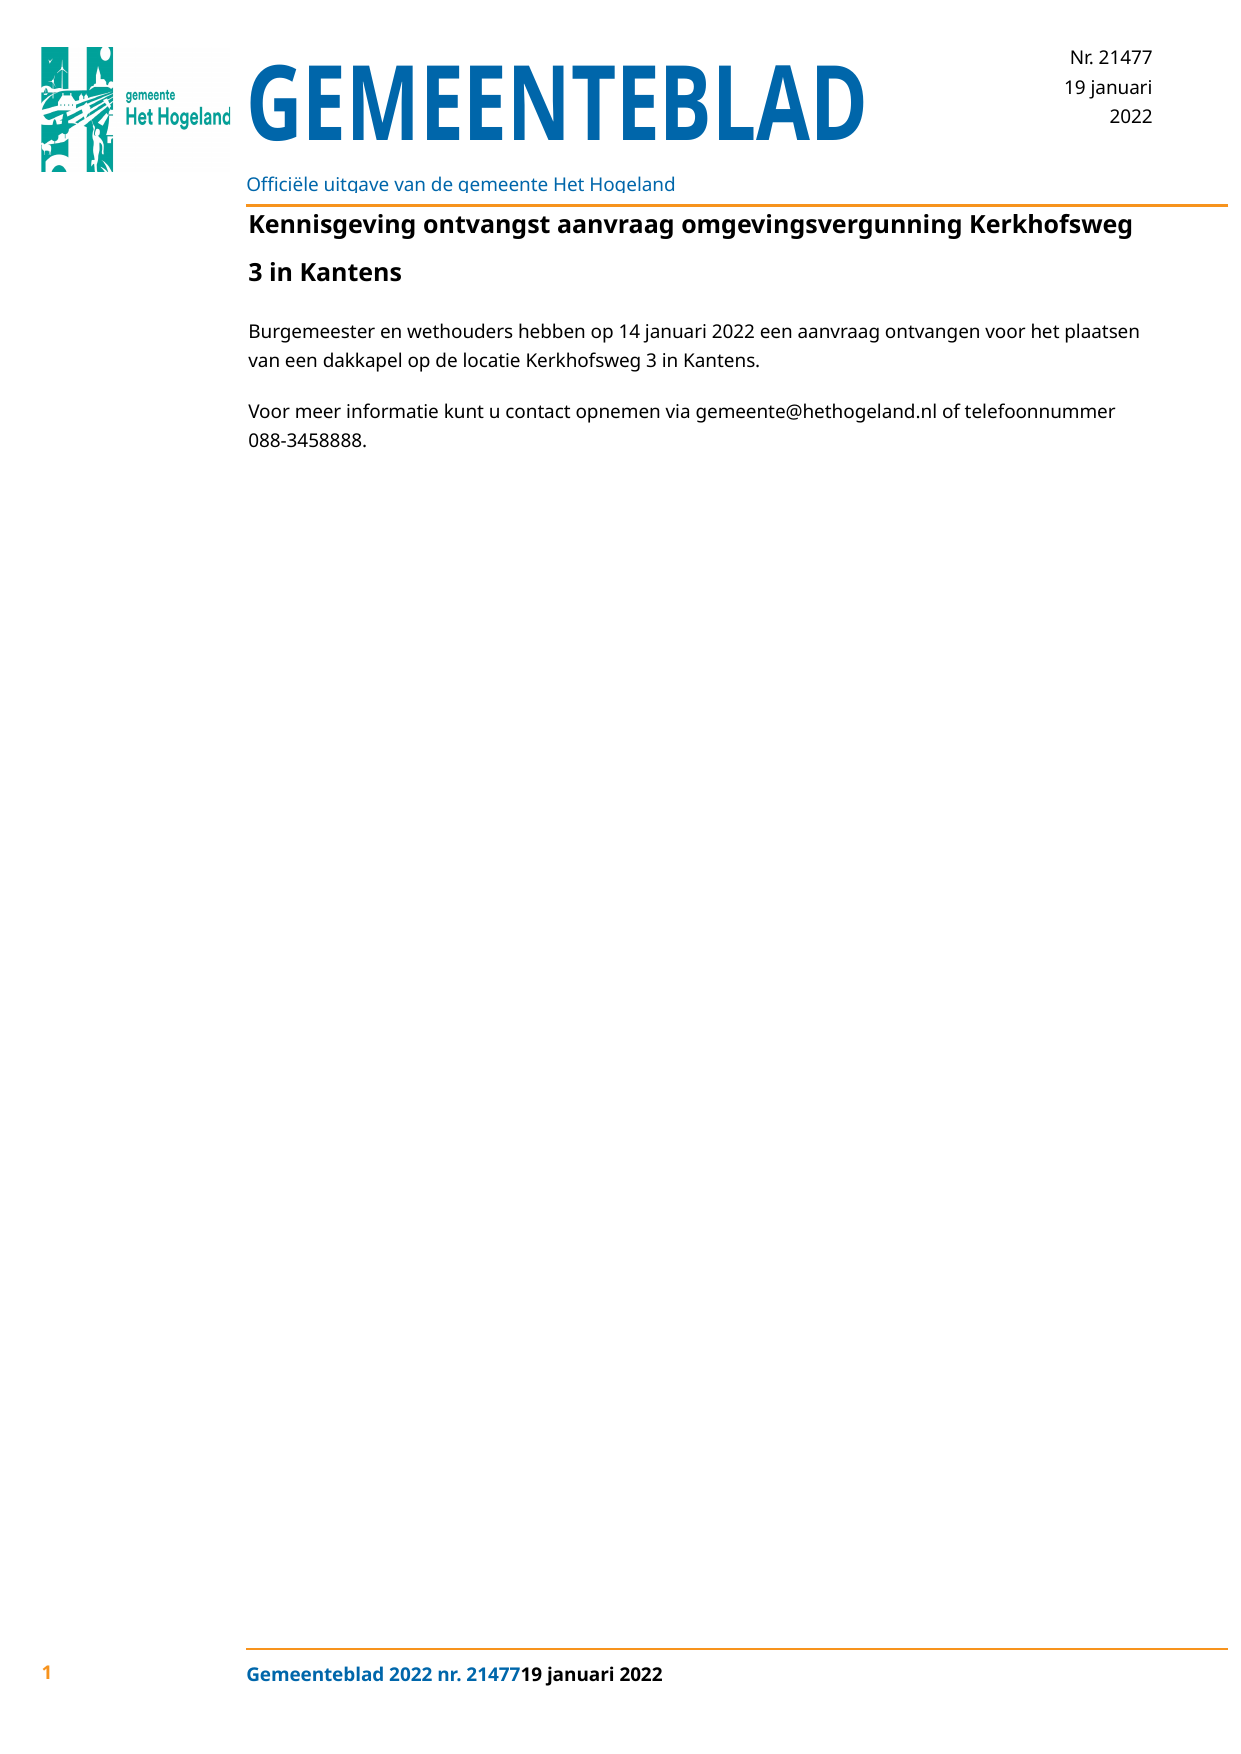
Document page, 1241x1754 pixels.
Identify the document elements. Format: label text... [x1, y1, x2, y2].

text Kennisgeving ontvangst aanvraag omgevingsvergunning Kerkhofsweg 3 in Kantens [248, 207, 1152, 288]
text Voor meer informatie kunt u contact opnemen via gemeente@hethogeland.nl of telefoonnummer 088-3458888. [248, 398, 1152, 453]
picture [41, 47, 231, 172]
text Burgemeester en wethouders hebben op 14 januari 2022 een aanvraag ontvangen voor het plaatsen van een dakkapel op de locatie Kerkhofsweg 3 in Kantens. [248, 318, 1152, 373]
